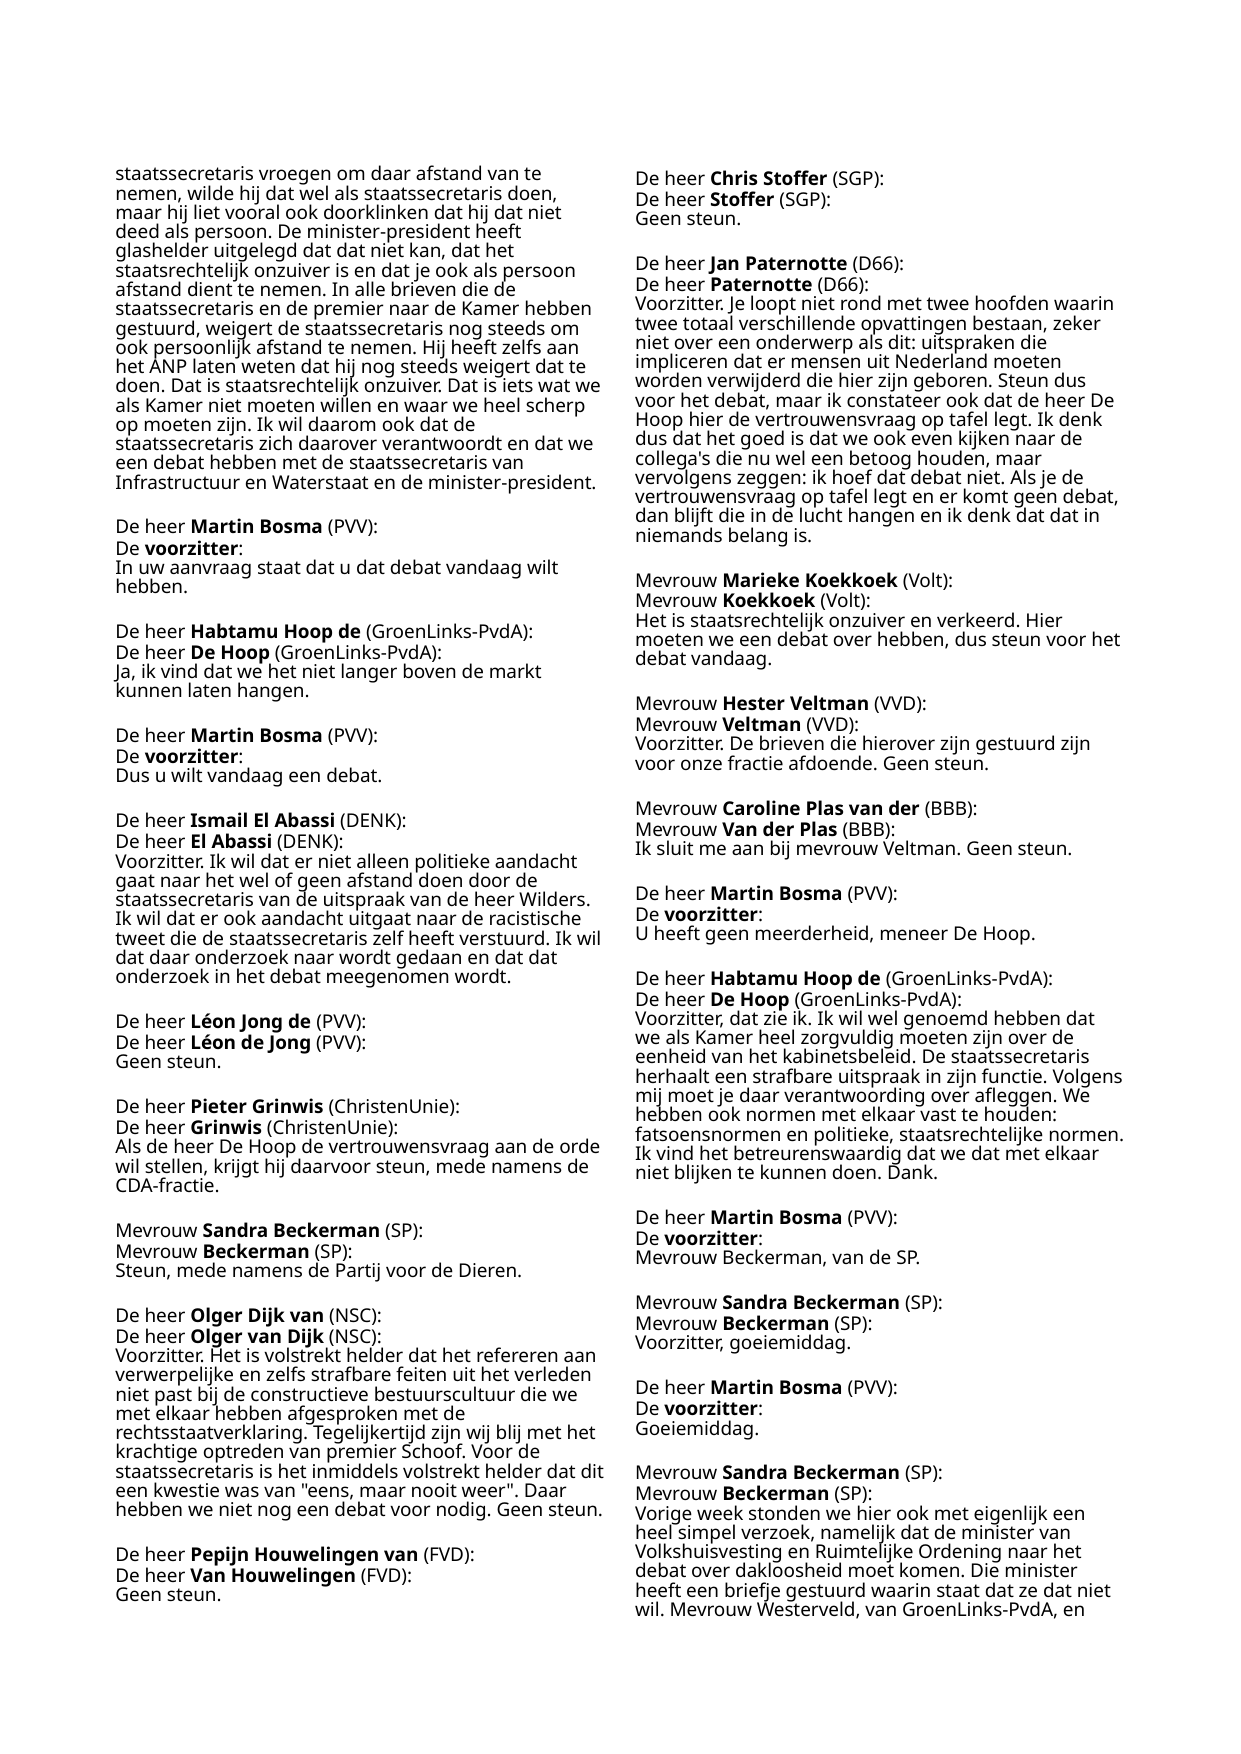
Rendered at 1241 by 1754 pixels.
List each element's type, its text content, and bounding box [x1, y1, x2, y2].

text De heer Pepijn Houwelingen van (FVD): [115, 1541, 605, 1567]
text De heer Martin Bosma (PVV): [115, 722, 605, 748]
text Goeiemiddag. [635, 1419, 1125, 1439]
text Mevrouw Beckerman (SP): [635, 1485, 1125, 1504]
text Geen steun. [115, 1053, 605, 1073]
text Voorzitter. Je loopt niet rond met twee hoofden waarin twee totaal verschillende opvattingen bestaan, zeker niet over een onderwerp als dit: uitspraken die impliceren dat er mensen uit Nederland moeten worden verwijderd die hier zijn geboren. Steun dus voor het debat, maar ik constateer ook dat de heer De Hoop hier de vertrouwensvraag op tafel legt. Ik denk dus dat het goed is dat we ook even kijken naar de collega's die nu wel een betoog houden, maar vervolgens zeggen: ik hoef dat debat niet. Als je de vertrouwensvraag op tafel legt en er komt geen debat, dan blijft die in de lucht hangen en ik denk dat dat in niemands belang is. [635, 295, 1125, 546]
text De heer De Hoop (GroenLinks-PvdA): [115, 644, 605, 663]
text Geen steun. [115, 1586, 605, 1606]
text De heer De Hoop (GroenLinks-PvdA): [635, 991, 1125, 1010]
text De heer Pieter Grinwis (ChristenUnie): [115, 1093, 605, 1119]
text Vorige week stonden we hier ook met eigenlijk een heel simpel verzoek, namelijk dat de minister van Volkshuisvesting en Ruimtelijke Ordening naar het debat over dakloosheid moet komen. Die minister heeft een briefje gestuurd waarin staat dat ze dat niet wil. Mevrouw Westerveld, van GroenLinks-PvdA, en [635, 1504, 1125, 1620]
text Ja, ik vind dat we het niet langer boven de markt kunnen laten hangen. [115, 663, 605, 702]
text staatssecretaris vroegen om daar afstand van te nemen, wilde hij dat wel als staatssecretaris doen, maar hij liet vooral ook doorklinken dat hij dat niet deed als persoon. De minister-president heeft glashelder uitgelegd dat dat niet kan, dat het staatsrechtelijk onzuiver is en dat je ook als persoon afstand dient te nemen. In alle brieven die de staatssecretaris en de premier naar de Kamer hebben gestuurd, weigert de staatssecretaris nog steeds om ook persoonlijk afstand te nemen. Hij heeft zelfs aan het ANP laten weten dat hij nog steeds weigert dat te doen. Dat is staatsrechtelijk onzuiver. Dat is iets wat we als Kamer niet moeten willen en waar we heel scherp op moeten zijn. Ik wil daarom ook dat de staatssecretaris zich daarover verantwoordt en dat we een debat hebben met de staatssecretaris van Infrastructuur en Waterstaat en de minister-president. [115, 165, 605, 493]
text De heer Martin Bosma (PVV): [635, 1374, 1125, 1400]
text De heer Stoffer (SGP): [635, 191, 1125, 210]
text Het is staatsrechtelijk onzuiver en verkeerd. Hier moeten we een debat over hebben, dus steun voor het debat vandaag. [635, 612, 1125, 669]
text De heer Ismail El Abassi (DENK): [115, 808, 605, 833]
text Mevrouw Hester Veltman (VVD): [635, 690, 1125, 716]
text De heer Jan Paternotte (D66): [635, 250, 1125, 276]
text Voorzitter. Het is volstrekt helder dat het refereren aan verwerpelijke en zelfs strafbare feiten uit het verleden niet past bij de constructieve bestuurscultuur die we met elkaar hebben afgesproken met de rechtsstaatverklaring. Tegelijkertijd zijn wij blij met het krachtige optreden van premier Schoof. Voor de staatssecretaris is het inmiddels volstrekt helder dat dit een kwestie was van "eens, maar nooit weer". Daar hebben we niet nog een debat voor nodig. Geen steun. [115, 1347, 605, 1521]
text Mevrouw Sandra Beckerman (SP): [635, 1459, 1125, 1485]
text De heer Habtamu Hoop de (GroenLinks-PvdA): [115, 618, 605, 644]
text Voorzitter. Ik wil dat er niet alleen politieke aandacht gaat naar het wel of geen afstand doen door de staatssecretaris van de uitspraak van de heer Wilders. Ik wil dat er ook aandacht uitgaat naar de racistische tweet die de staatssecretaris zelf heeft verstuurd. Ik wil dat daar onderzoek naar wordt gedaan en dat dat onderzoek in het debat meegenomen wordt. [115, 853, 605, 987]
text Mevrouw Beckerman (SP): [635, 1315, 1125, 1334]
text In uw aanvraag staat dat u dat debat vandaag wilt hebben. [115, 559, 605, 597]
text Mevrouw Marieke Koekkoek (Volt): [635, 567, 1125, 592]
text Geen steun. [635, 210, 1125, 229]
text Mevrouw Veltman (VVD): [635, 716, 1125, 735]
text De heer Grinwis (ChristenUnie): [115, 1119, 605, 1138]
text Mevrouw Van der Plas (BBB): [635, 821, 1125, 840]
text Dus u wilt vandaag een debat. [115, 767, 605, 787]
text Mevrouw Koekkoek (Volt): [635, 592, 1125, 612]
text De voorzitter: [635, 906, 1125, 925]
text De voorzitter: [635, 1230, 1125, 1249]
text De voorzitter: [115, 748, 605, 767]
text De heer Olger van Dijk (NSC): [115, 1328, 605, 1347]
text Ik sluit me aan bij mevrouw Veltman. Geen steun. [635, 840, 1125, 859]
text De heer Olger Dijk van (NSC): [115, 1302, 605, 1328]
text U heeft geen meerderheid, meneer De Hoop. [635, 925, 1125, 944]
text Voorzitter, dat zie ik. Ik wil wel genoemd hebben dat we als Kamer heel zorgvuldig moeten zijn over de eenheid van het kabinetsbeleid. De staatssecretaris herhaalt een strafbare uitspraak in zijn functie. Volgens mij moet je daar verantwoording over afleggen. We hebben ook normen met elkaar vast te houden: fatsoensnormen en politieke, staatsrechtelijke normen. Ik vind het betreurenswaardig dat we dat met elkaar niet blijken te kunnen doen. Dank. [635, 1010, 1125, 1183]
text Mevrouw Sandra Beckerman (SP): [635, 1289, 1125, 1315]
text De heer Léon Jong de (PVV): [115, 1008, 605, 1034]
text Mevrouw Beckerman, van de SP. [635, 1249, 1125, 1268]
text Voorzitter. De brieven die hierover zijn gestuurd zijn voor onze fractie afdoende. Geen steun. [635, 735, 1125, 774]
text Mevrouw Caroline Plas van der (BBB): [635, 795, 1125, 821]
text De heer Martin Bosma (PVV): [635, 1204, 1125, 1230]
text De heer El Abassi (DENK): [115, 833, 605, 853]
text De voorzitter: [635, 1400, 1125, 1419]
text Mevrouw Beckerman (SP): [115, 1243, 605, 1262]
text De heer Martin Bosma (PVV): [115, 514, 605, 539]
text De heer Habtamu Hoop de (GroenLinks-PvdA): [635, 965, 1125, 991]
text Als de heer De Hoop de vertrouwensvraag aan de orde wil stellen, krijgt hij daarvoor steun, mede namens de CDA-fractie. [115, 1138, 605, 1196]
text De heer Léon de Jong (PVV): [115, 1034, 605, 1053]
text De heer Martin Bosma (PVV): [635, 880, 1125, 906]
text De voorzitter: [115, 539, 605, 559]
text De heer Chris Stoffer (SGP): [635, 165, 1125, 191]
text Steun, mede namens de Partij voor de Dieren. [115, 1262, 605, 1281]
text Mevrouw Sandra Beckerman (SP): [115, 1217, 605, 1243]
text Voorzitter, goeiemiddag. [635, 1334, 1125, 1354]
text De heer Van Houwelingen (FVD): [115, 1567, 605, 1586]
text De heer Paternotte (D66): [635, 276, 1125, 295]
